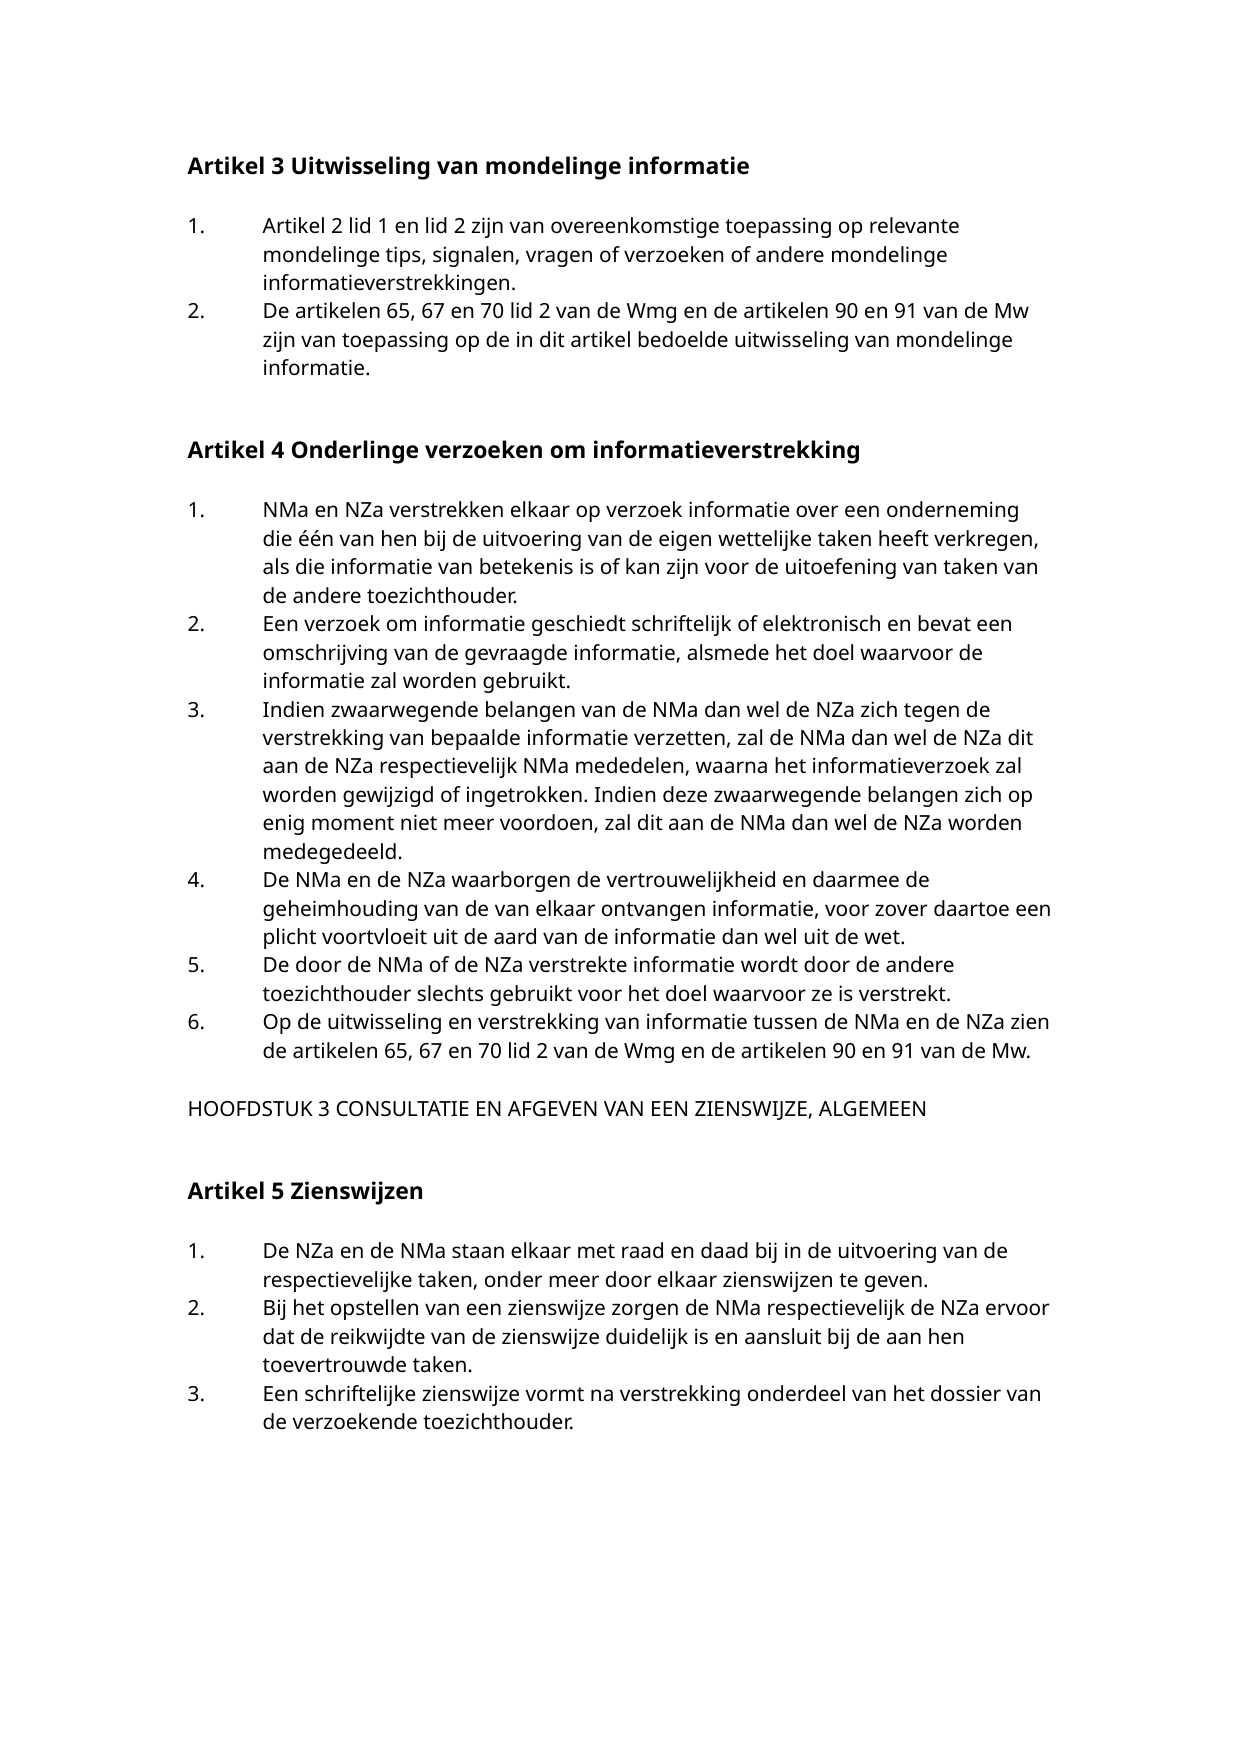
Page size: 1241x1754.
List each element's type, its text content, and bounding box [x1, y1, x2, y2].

list De door de NMa of de NZa verstrekte informatie wordt door de andere toezichthouder slechts gebruikt voor het doel waarvoor ze is verstrekt. [187, 951, 1053, 1007]
list NMa en NZa verstrekken elkaar op verzoek informatie over een onderneming die één van hen bij de uitvoering van de eigen wettelijke taken heeft verkregen, als die informatie van betekenis is of kan zijn voor de uitoefening van taken van de andere toezichthouder. [187, 496, 1053, 609]
list Indien zwaarwegende belangen van de NMa dan wel de NZa zich tegen de verstrekking van bepaalde informatie verzetten, zal de NMa dan wel de NZa dit aan de NZa respectievelijk NMa mededelen, waarna het informatieverzoek zal worden gewijzigd of ingetrokken. Indien deze zwaarwegende belangen zich op enig moment niet meer voordoen, zal dit aan de NMa dan wel de NZa worden medegedeeld. [187, 695, 1053, 865]
subtitle HOOFDSTUK 3 CONSULTATIE EN AFGEVEN VAN EEN ZIENSWIJZE, ALGEMEEN [187, 1094, 1053, 1123]
list Op de uitwisseling en verstrekking van informatie tussen de NMa en de NZa zien de artikelen 65, 67 en 70 lid 2 van de Wmg en de artikelen 90 en 91 van de Mw. [187, 1007, 1053, 1064]
list De NZa en de NMa staan elkaar met raad en daad bij in de uitvoering van de respectievelijke taken, onder meer door elkaar zienswijzen te geven. [187, 1237, 1053, 1293]
list Artikel 2 lid 1 en lid 2 zijn van overeenkomstige toepassing op relevante mondelinge tips, signalen, vragen of verzoeken of andere mondelinge informatieverstrekkingen. [187, 211, 1053, 297]
subtitle Artikel 3 Uitwisseling van mondelinge informatie [187, 150, 1053, 181]
list Bij het opstellen van een zienswijze zorgen de NMa respectievelijk de NZa ervoor dat de reikwijdte van de zienswijze duidelijk is en aansluit bij de aan hen toevertrouwde taken. [187, 1293, 1053, 1379]
list De NMa en de NZa waarborgen de vertrouwelijkheid en daarmee de geheimhouding van de van elkaar ontvangen informatie, voor zover daartoe een plicht voortvloeit uit de aard van de informatie dan wel uit de wet. [187, 865, 1053, 951]
subtitle Artikel 5 Zienswijzen [187, 1175, 1053, 1207]
subtitle Artikel 4 Onderlinge verzoeken om informatieverstrekking [187, 434, 1053, 466]
list Een verzoek om informatie geschiedt schriftelijk of elektronisch en bevat een omschrijving van de gevraagde informatie, alsmede het doel waarvoor de informatie zal worden gebruikt. [187, 609, 1053, 695]
list Een schriftelijke zienswijze vormt na verstrekking onderdeel van het dossier van de verzoekende toezichthouder. [187, 1379, 1053, 1436]
list De artikelen 65, 67 en 70 lid 2 van de Wmg en de artikelen 90 en 91 van de Mw zijn van toepassing op de in dit artikel bedoelde uitwisseling van mondelinge informatie. [187, 297, 1053, 382]
